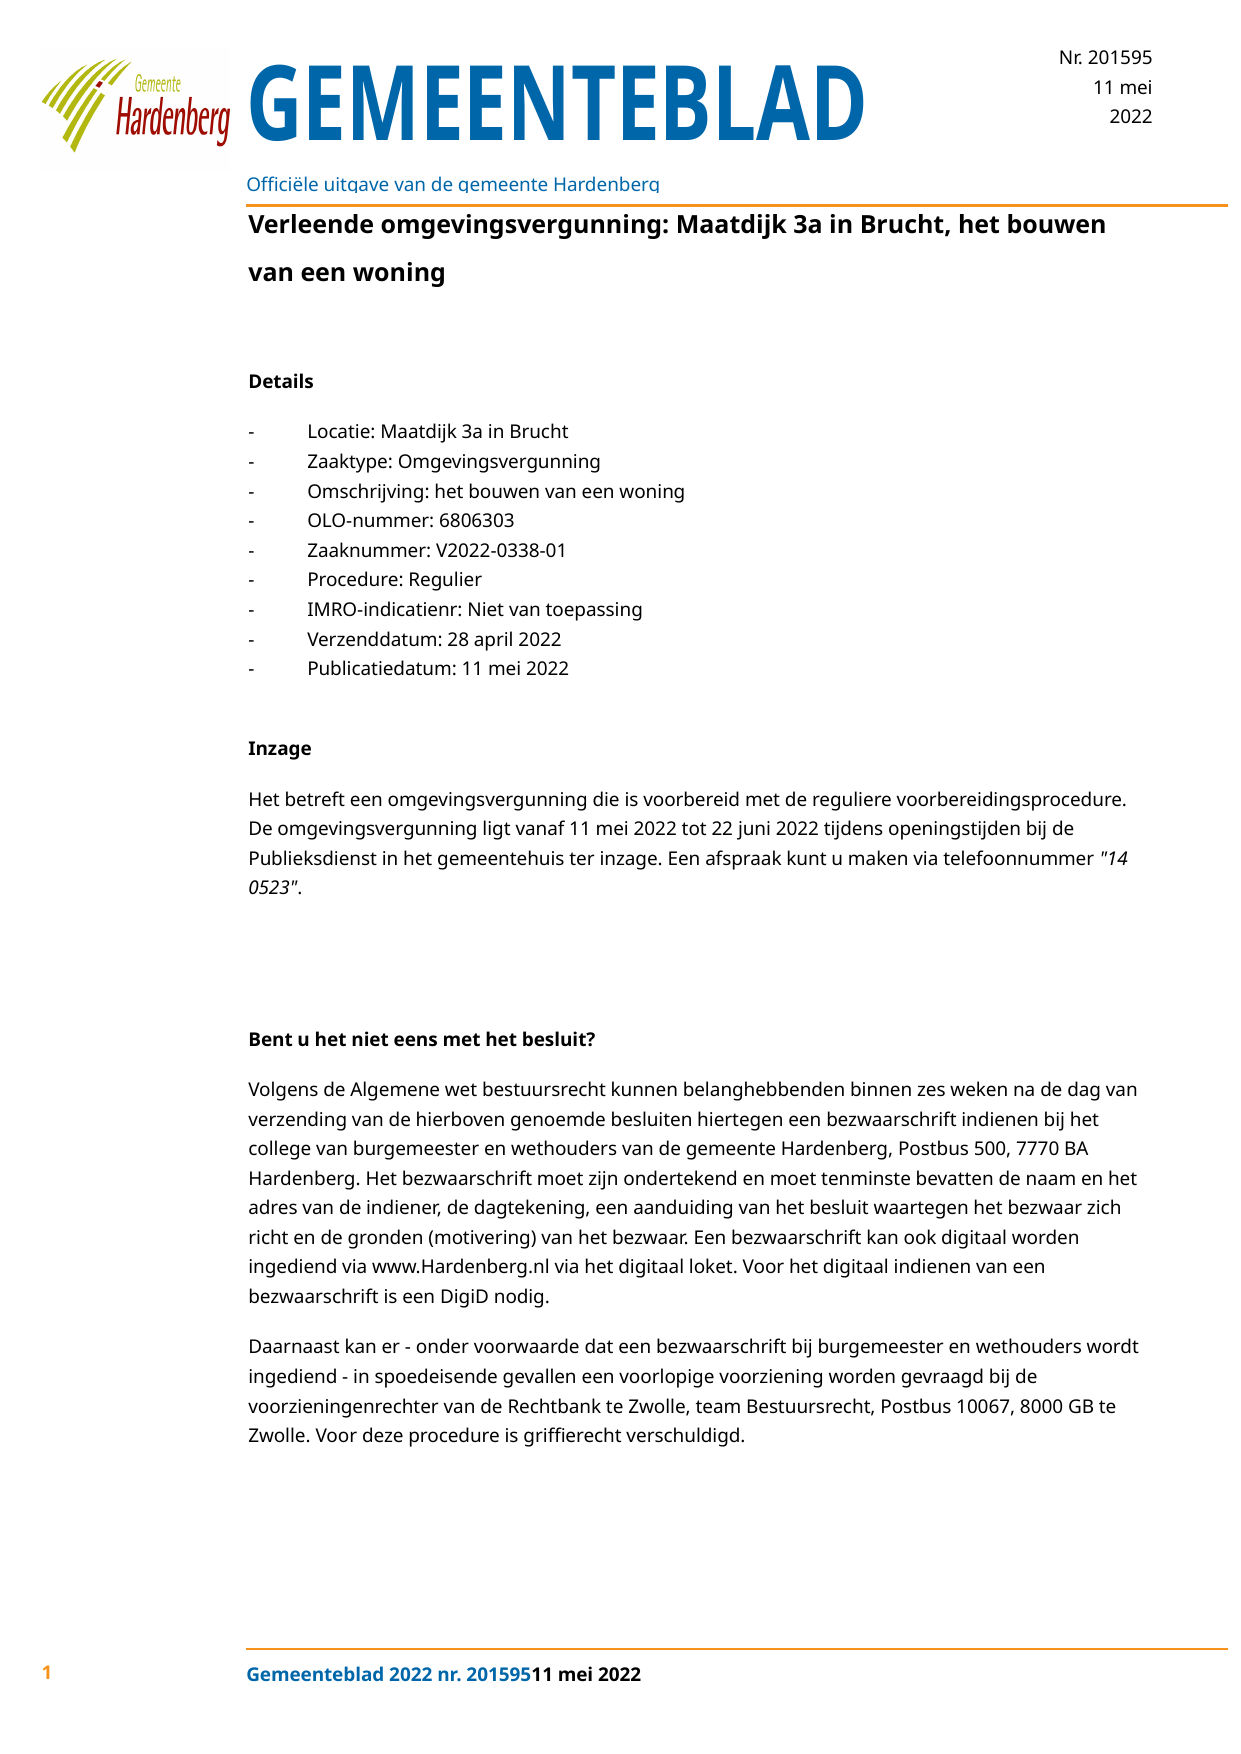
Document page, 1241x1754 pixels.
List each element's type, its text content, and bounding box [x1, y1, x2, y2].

list IMRO-indicatienr: Niet van toepassing [248, 596, 1152, 622]
text Volgens de Algemene wet bestuursrecht kunnen belanghebbenden binnen zes weken na de dag van verzending van de hierboven genoemde besluiten hiertegen een bezwaarschrift indienen bij het college van burgemeester en wethouders van de gemeente Hardenberg, Postbus 500, 7770 BA Hardenberg. Het bezwaarschrift moet zijn ondertekend en moet tenminste bevatten de naam en het adres van de indiener, de dagtekening, een aanduiding van het besluit waartegen het bezwaar zich richt en de gronden (motivering) van het bezwaar. Een bezwaarschrift kan ook digitaal worden ingediend via www.Hardenberg.nl via het digitaal loket. Voor het digitaal indienen van een bezwaarschrift is een DigiD nodig. [248, 1076, 1152, 1309]
text Verleende omgevingsvergunning: Maatdijk 3a in Brucht, het bouwen van een woning [248, 207, 1152, 288]
list Zaaktype: Omgevingsvergunning [248, 448, 1152, 474]
picture [41, 47, 231, 172]
list Omschrijving: het bouwen van een woning [248, 478, 1152, 504]
text Het betreft een omgevingsvergunning die is voorbereid met de reguliere voorbereidingsprocedure. De omgevingsvergunning ligt vanaf 11 mei 2022 tot 22 juni 2022 tijdens openingstijden bij de Publieksdienst in het gemeentehuis ter inzage. Een afspraak kunt u maken via telefoonnummer "14 0523". [248, 786, 1152, 900]
text Inzage [248, 735, 1152, 761]
text Details [248, 368, 1152, 394]
list Locatie: Maatdijk 3a in Brucht [248, 419, 1152, 444]
text Daarnaast kan er - onder voorwaarde dat een bezwaarschrift bij burgemeester en wethouders wordt ingediend - in spoedeisende gevallen een voorlopige voorziening worden gevraagd bij de voorzieningenrechter van de Rechtbank te Zwolle, team Bestuursrecht, Postbus 10067, 8000 GB te Zwolle. Voor deze procedure is griffierecht verschuldigd. [248, 1334, 1152, 1448]
list OLO-nummer: 6806303 [248, 507, 1152, 533]
list Zaaknummer: V2022-0338-01 [248, 537, 1152, 563]
list Verzenddatum: 28 april 2022 [248, 626, 1152, 652]
text Bent u het niet eens met het besluit? [248, 1026, 1152, 1052]
list Procedure: Regulier [248, 567, 1152, 592]
list Publicatiedatum: 11 mei 2022 [248, 655, 1152, 681]
